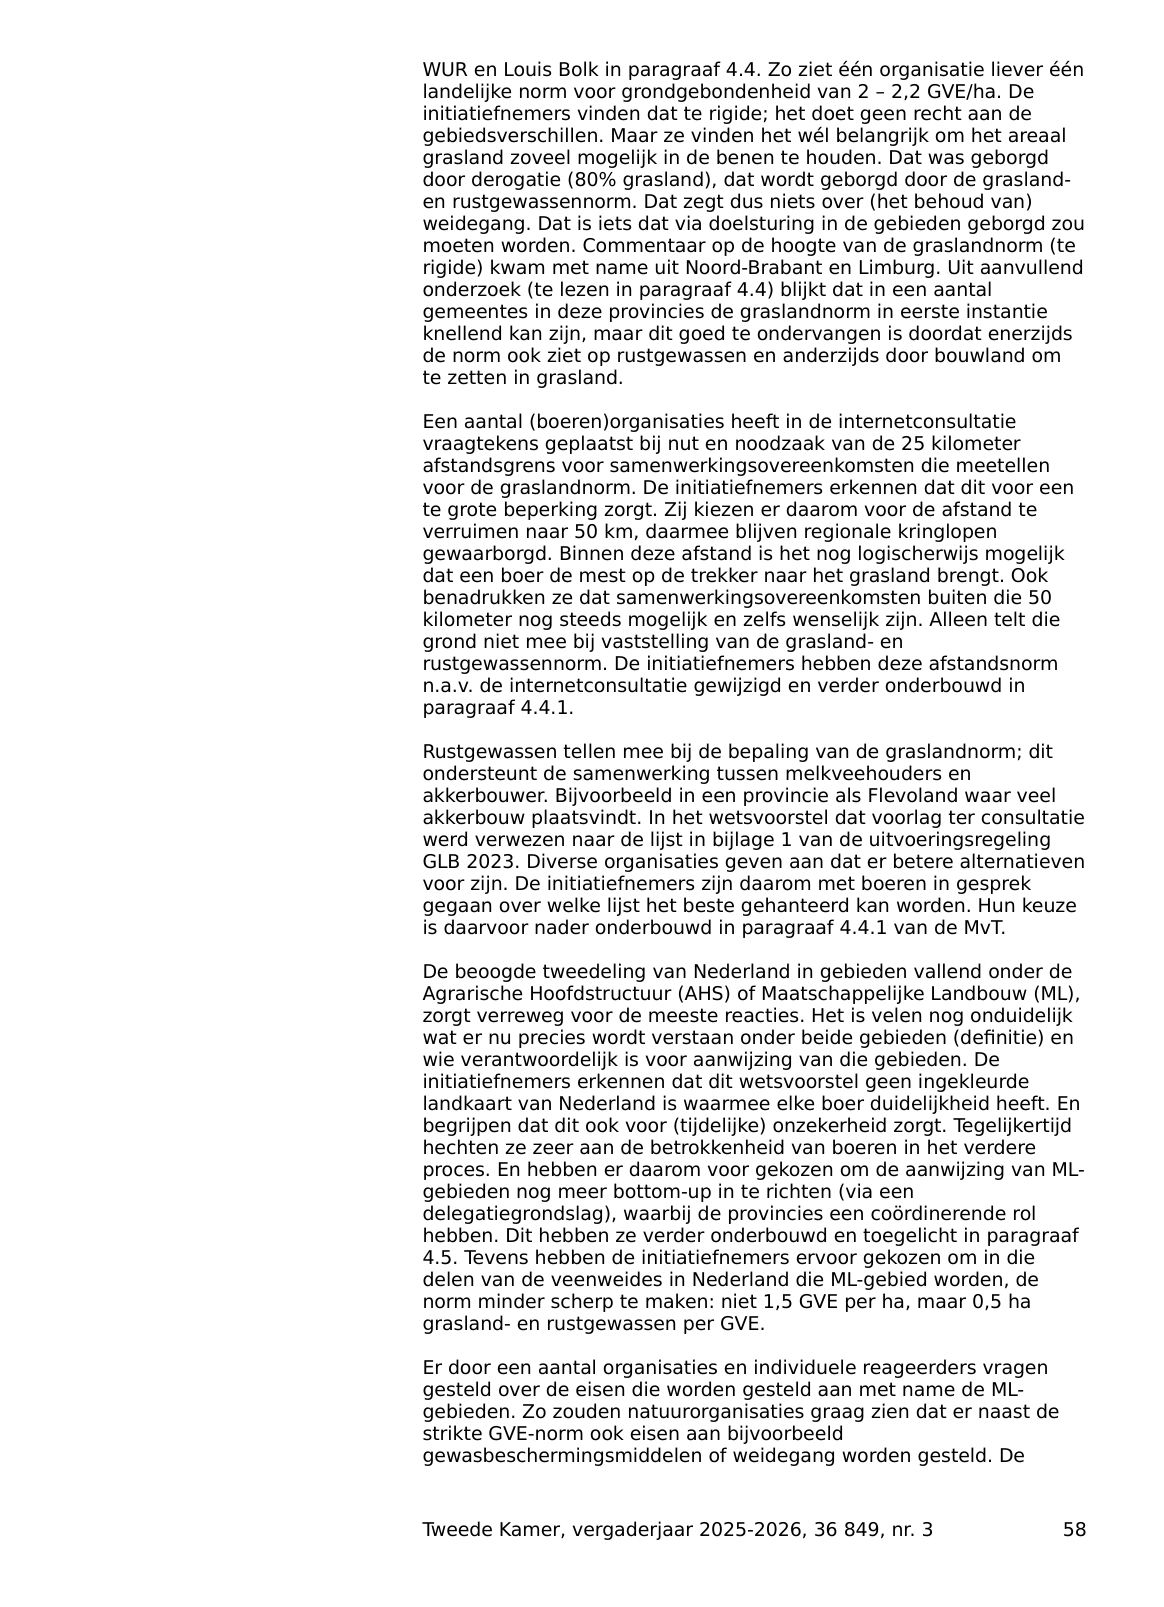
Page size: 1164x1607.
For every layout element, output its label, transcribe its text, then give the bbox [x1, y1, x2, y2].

text De beoogde tweedeling van Nederland in gebieden vallend onder de Agrarische Hoofdstructuur (AHS) of Maatschappelijke Landbouw (ML), zorgt verreweg voor de meeste reacties. Het is velen nog onduidelijk wat er nu precies wordt verstaan onder beide gebieden (definitie) en wie verantwoordelijk is voor aanwijzing van die gebieden. De initiatiefnemers erkennen dat dit wetsvoorstel geen ingekleurde landkaart van Nederland is waarmee elke boer duidelijkheid heeft. En begrijpen dat dit ook voor (tijdelijke) onzekerheid zorgt. Tegelijkertijd hechten ze zeer aan de betrokkenheid van boeren in het verdere proces. En hebben er daarom voor gekozen om de aanwijzing van ML-gebieden nog meer bottom-up in te richten (via een delegatiegrondslag), waarbij de provincies een coördinerende rol hebben. Dit hebben ze verder onderbouwd en toegelicht in paragraaf 4.5. Tevens hebben de initiatiefnemers ervoor gekozen om in die delen van de veenweides in Nederland die ML-gebied worden, de norm minder scherp te maken: niet 1,5 GVE per ha, maar 0,5 ha grasland- en rustgewassen per GVE. [422, 961, 1087, 1334]
text WUR en Louis Bolk in paragraaf 4.4. Zo ziet één organisatie liever één landelijke norm voor grondgebondenheid van 2 – 2,2 GVE/ha. De initiatiefnemers vinden dat te rigide; het doet geen recht aan de gebiedsverschillen. Maar ze vinden het wél belangrijk om het areaal grasland zoveel mogelijk in de benen te houden. Dat was geborgd door derogatie (80% grasland), dat wordt geborgd door de grasland- en rustgewassennorm. Dat zegt dus niets over (het behoud van) weidegang. Dat is iets dat via doelsturing in de gebieden geborgd zou moeten worden. Commentaar op de hoogte van de graslandnorm (te rigide) kwam met name uit Noord-Brabant en Limburg. Uit aanvullend onderzoek (te lezen in paragraaf 4.4) blijkt dat in een aantal gemeentes in deze provincies de graslandnorm in eerste instantie knellend kan zijn, maar dit goed te ondervangen is doordat enerzijds de norm ook ziet op rustgewassen en anderzijds door bouwland om te zetten in grasland. [422, 59, 1087, 389]
text Een aantal (boeren)organisaties heeft in de internetconsultatie vraagtekens geplaatst bij nut en noodzaak van de 25 kilometer afstandsgrens voor samenwerkingsovereenkomsten die meetellen voor de graslandnorm. De initiatiefnemers erkennen dat dit voor een te grote beperking zorgt. Zij kiezen er daarom voor de afstand te verruimen naar 50 km, daarmee blijven regionale kringlopen gewaarborgd. Binnen deze afstand is het nog logischerwijs mogelijk dat een boer de mest op de trekker naar het grasland brengt. Ook benadrukken ze dat samenwerkingsovereenkomsten buiten die 50 kilometer nog steeds mogelijk en zelfs wenselijk zijn. Alleen telt die grond niet mee bij vaststelling van de grasland- en rustgewassennorm. De initiatiefnemers hebben deze afstandsnorm n.a.v. de internetconsultatie gewijzigd en verder onderbouwd in paragraaf 4.4.1. [422, 411, 1087, 719]
text Rustgewassen tellen mee bij de bepaling van de graslandnorm; dit ondersteunt de samenwerking tussen melkveehouders en akkerbouwer. Bijvoorbeeld in een provincie als Flevoland waar veel akkerbouw plaatsvindt. In het wetsvoorstel dat voorlag ter consultatie werd verwezen naar de lijst in bijlage 1 van de uitvoeringsregeling GLB 2023. Diverse organisaties geven aan dat er betere alternatieven voor zijn. De initiatiefnemers zijn daarom met boeren in gesprek gegaan over welke lijst het beste gehanteerd kan worden. Hun keuze is daarvoor nader onderbouwd in paragraaf 4.4.1 van de MvT. [422, 741, 1087, 939]
text Er door een aantal organisaties en individuele reageerders vragen gesteld over de eisen die worden gesteld aan met name de ML-gebieden. Zo zouden natuurorganisaties graag zien dat er naast de strikte GVE-norm ook eisen aan bijvoorbeeld gewasbeschermingsmiddelen of weidegang worden gesteld. De [422, 1357, 1087, 1467]
